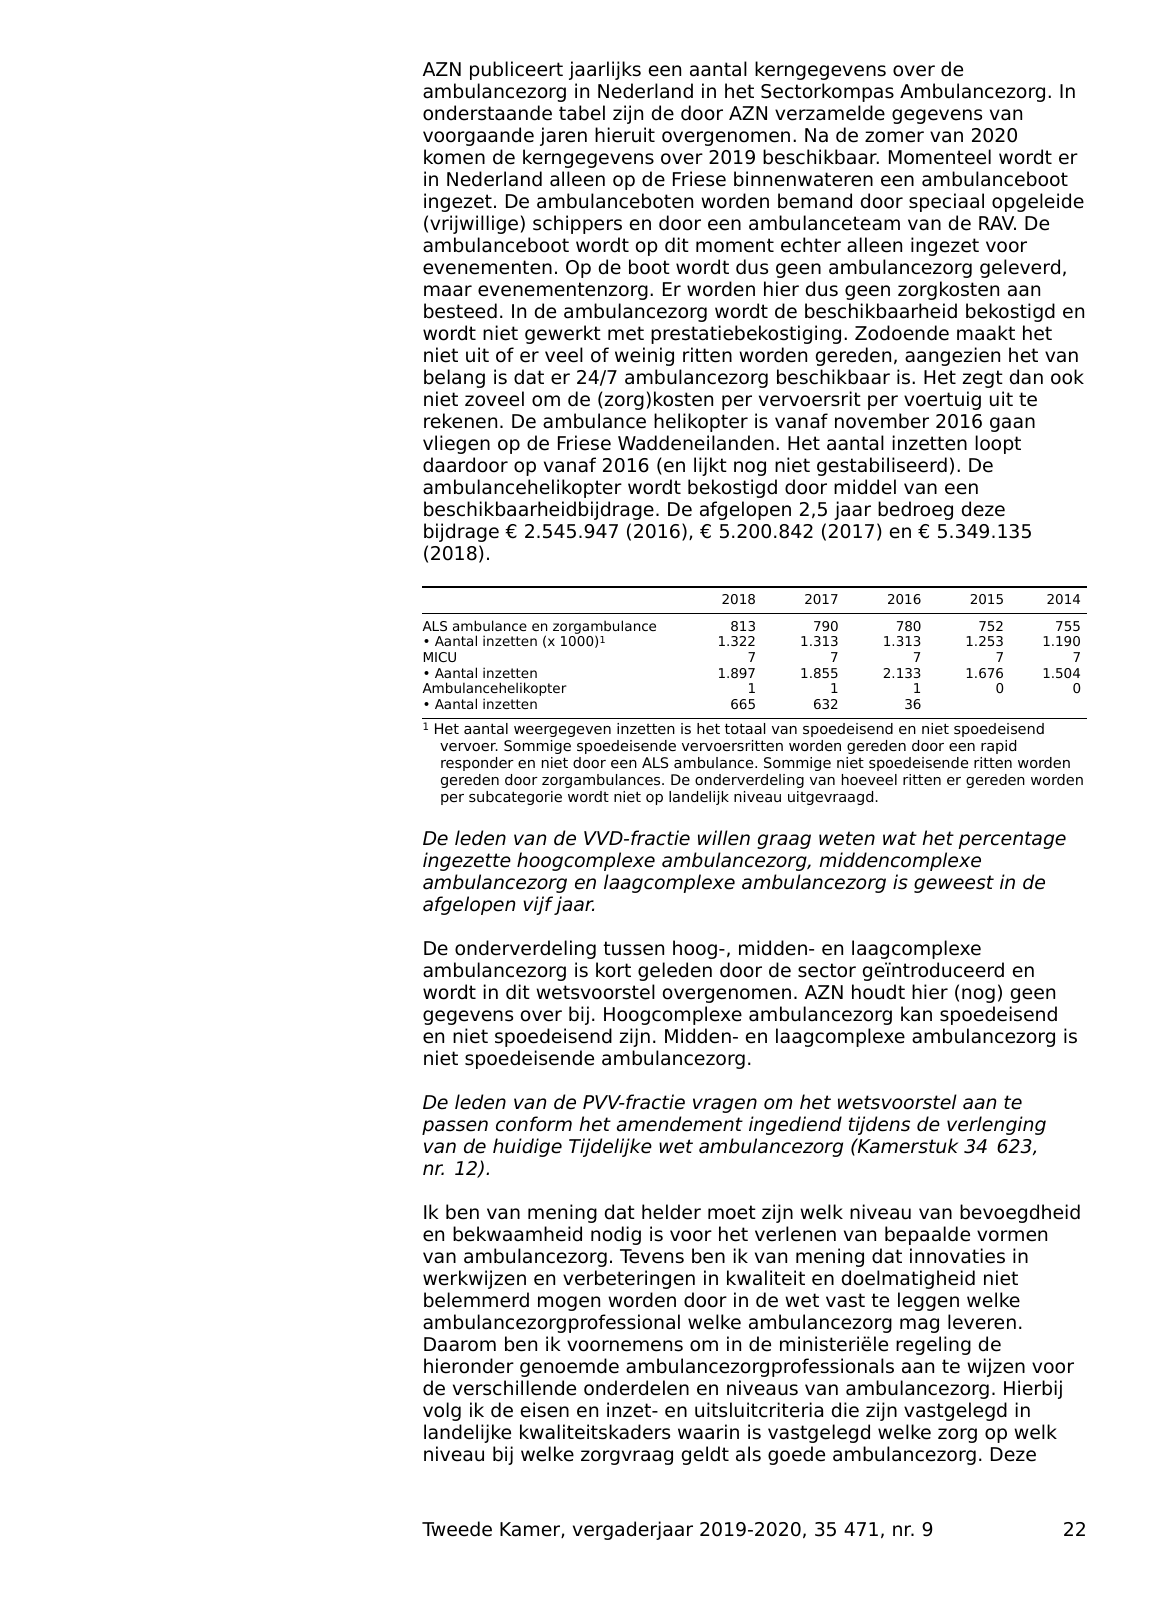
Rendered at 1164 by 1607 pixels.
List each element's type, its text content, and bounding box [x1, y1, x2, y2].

table_cell 1.504 [1010, 666, 1087, 681]
table_cell 2.133 [845, 666, 927, 681]
table_cell 813 [679, 614, 762, 634]
table_cell 752 [927, 614, 1010, 634]
table_cell 7 [1010, 650, 1087, 666]
table_cell • Aantal inzetten [422, 697, 679, 717]
table_cell 7 [762, 650, 844, 666]
table_header 2014 [1010, 588, 1087, 613]
table_header [422, 588, 679, 613]
table_cell 1.190 [1010, 634, 1087, 650]
table_cell 1.855 [762, 666, 844, 681]
table_cell • Aantal inzetten [422, 666, 679, 681]
table_header 2018 [679, 588, 762, 613]
text De leden van de PVV-fractie vragen om het wetsvoorstel aan te passen conform het amendement ingediend tijdens de verlenging van de huidige Tijdelijke wet ambulancezorg (Kamerstuk 34 623, nr. 12). [422, 1092, 1087, 1180]
table_cell 632 [762, 697, 844, 717]
table_cell 1.897 [679, 666, 762, 681]
table_cell 1.322 [679, 634, 762, 650]
table_cell 1 [762, 681, 844, 697]
table_header 2017 [762, 588, 844, 613]
table_cell 755 [1010, 614, 1087, 634]
table_header 2015 [927, 588, 1010, 613]
table_header 2016 [845, 588, 927, 613]
table_cell 790 [762, 614, 844, 634]
table_cell • Aantal inzetten (x 1000)1 [422, 634, 679, 650]
table_cell Ambulancehelikopter [422, 681, 679, 697]
table_cell 1.313 [762, 634, 844, 650]
table_cell 0 [1010, 681, 1087, 697]
table_cell 36 [845, 697, 927, 717]
table_cell 1 [845, 681, 927, 697]
table_cell 1 [679, 681, 762, 697]
table_cell [927, 697, 1010, 717]
text De leden van de VVD-fractie willen graag weten wat het percentage ingezette hoogcomplexe ambulancezorg, middencomplexe ambulancezorg en laagcomplexe ambulancezorg is geweest in de afgelopen vijf jaar. [422, 828, 1087, 916]
table_cell 665 [679, 697, 762, 717]
text Ik ben van mening dat helder moet zijn welk niveau van bevoegdheid en bekwaamheid nodig is voor het verlenen van bepaalde vormen van ambulancezorg. Tevens ben ik van mening dat innovaties in werkwijzen en verbeteringen in kwaliteit en doelmatigheid niet belemmerd mogen worden door in de wet vast te leggen welke ambulancezorgprofessional welke ambulancezorg mag leveren. Daarom ben ik voornemens om in de ministeriële regeling de hieronder genoemde ambulancezorgprofessionals aan te wijzen voor de verschillende onderdelen en niveaus van ambulancezorg. Hierbij volg ik de eisen en inzet- en uitsluitcriteria die zijn vastgelegd in landelijke kwaliteitskaders waarin is vastgelegd welke zorg op welk niveau bij welke zorgvraag geldt als goede ambulancezorg. Deze [422, 1202, 1087, 1466]
text AZN publiceert jaarlijks een aantal kerngegevens over de ambulancezorg in Nederland in het Sectorkompas Ambulancezorg. In onderstaande tabel zijn de door AZN verzamelde gegevens van voorgaande jaren hieruit overgenomen. Na de zomer van 2020 komen de kerngegevens over 2019 beschikbaar. Momenteel wordt er in Nederland alleen op de Friese binnenwateren een ambulanceboot ingezet. De ambulanceboten worden bemand door speciaal opgeleide (vrijwillige) schippers en door een ambulanceteam van de RAV. De ambulanceboot wordt op dit moment echter alleen ingezet voor evenementen. Op de boot wordt dus geen ambulancezorg geleverd, maar evenementenzorg. Er worden hier dus geen zorgkosten aan besteed. In de ambulancezorg wordt de beschikbaarheid bekostigd en wordt niet gewerkt met prestatiebekostiging. Zodoende maakt het niet uit of er veel of weinig ritten worden gereden, aangezien het van belang is dat er 24/7 ambulancezorg beschikbaar is. Het zegt dan ook niet zoveel om de (zorg)kosten per vervoersrit per voertuig uit te rekenen. De ambulance helikopter is vanaf november 2016 gaan vliegen op de Friese Waddeneilanden. Het aantal inzetten loopt daardoor op vanaf 2016 (en lijkt nog niet gestabiliseerd). De ambulancehelikopter wordt bekostigd door middel van een beschikbaarheidbijdrage. De afgelopen 2,5 jaar bedroeg deze bijdrage € 2.545.947 (2016), € 5.200.842 (2017) en € 5.349.135 (2018). [422, 59, 1087, 564]
table_cell 7 [845, 650, 927, 666]
table_cell 7 [679, 650, 762, 666]
table_cell 0 [927, 681, 1010, 697]
text De onderverdeling tussen hoog-, midden- en laagcomplexe ambulancezorg is kort geleden door de sector geïntroduceerd en wordt in dit wetsvoorstel overgenomen. AZN houdt hier (nog) geen gegevens over bij. Hoogcomplexe ambulancezorg kan spoedeisend en niet spoedeisend zijn. Midden- en laagcomplexe ambulancezorg is niet spoedeisende ambulancezorg. [422, 938, 1087, 1070]
table_cell ALS ambulance en zorgambulance [422, 614, 679, 634]
table_cell 1.313 [845, 634, 927, 650]
table_cell 1.253 [927, 634, 1010, 650]
table_cell 1.676 [927, 666, 1010, 681]
table_cell 1 Het aantal weergegeven inzetten is het totaal van spoedeisend en niet spoedeisend vervoer. Sommige spoedeisende vervoersritten worden gereden door een rapid responder en niet door een ALS ambulance. Sommige niet spoedeisende ritten worden gereden door zorgambulances. De onderverdeling van hoeveel ritten er gereden worden per subcategorie wordt niet op landelijk niveau uitgevraagd. [422, 719, 1087, 806]
table_cell 780 [845, 614, 927, 634]
table_cell MICU [422, 650, 679, 666]
table_cell [1010, 697, 1087, 717]
table_cell 7 [927, 650, 1010, 666]
